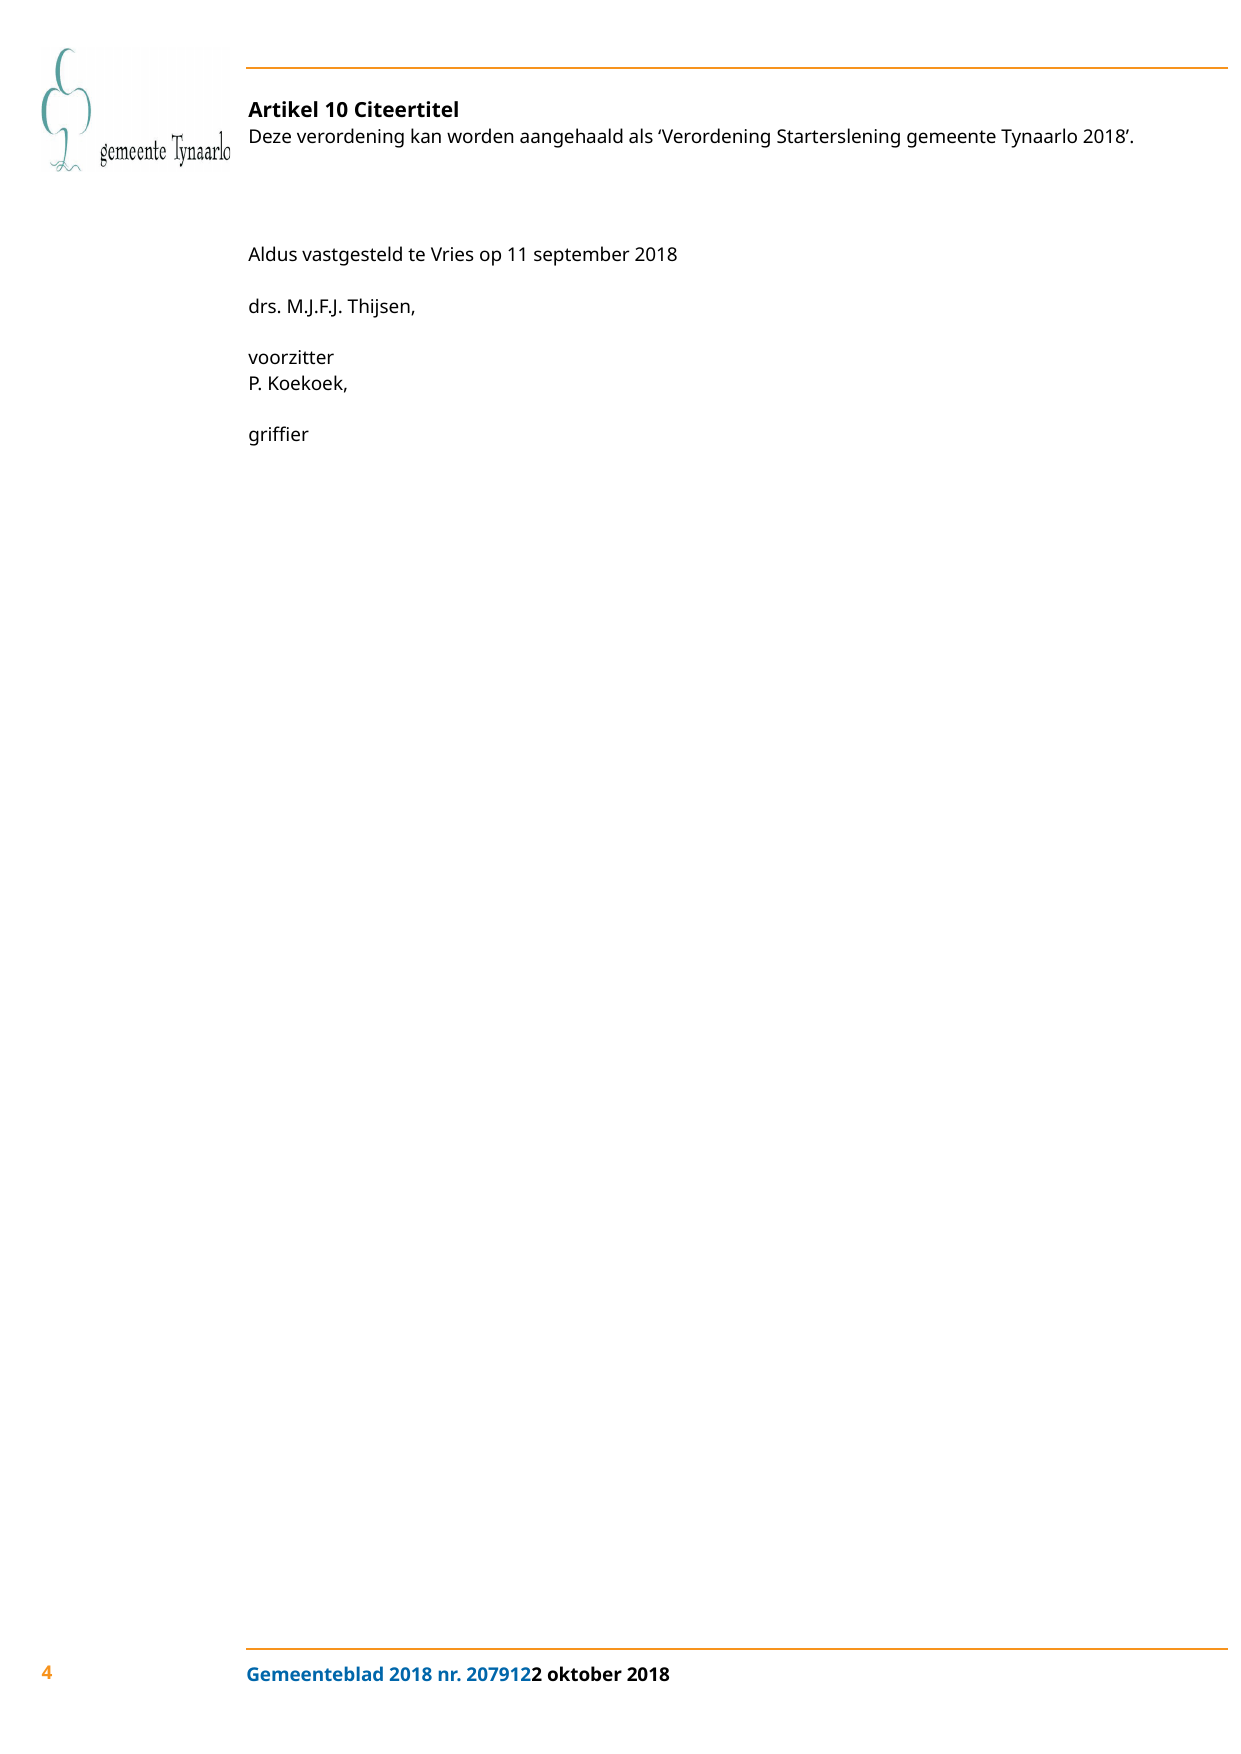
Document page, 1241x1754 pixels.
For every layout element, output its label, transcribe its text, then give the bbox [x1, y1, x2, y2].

text P. Koekoek, [248, 370, 1152, 396]
text Artikel 10 Citeertitel [248, 95, 1152, 123]
text drs. M.J.F.J. Thijsen, [248, 293, 1152, 319]
text Aldus vastgesteld te Vries op 11 september 2018 [248, 242, 1152, 267]
picture [41, 47, 231, 172]
text Deze verordening kan worden aangehaald als ‘Verordening Starterslening gemeente Tynaarlo 2018’. [248, 123, 1152, 149]
text voorzitter [248, 344, 1152, 370]
text griffier [248, 422, 1152, 447]
